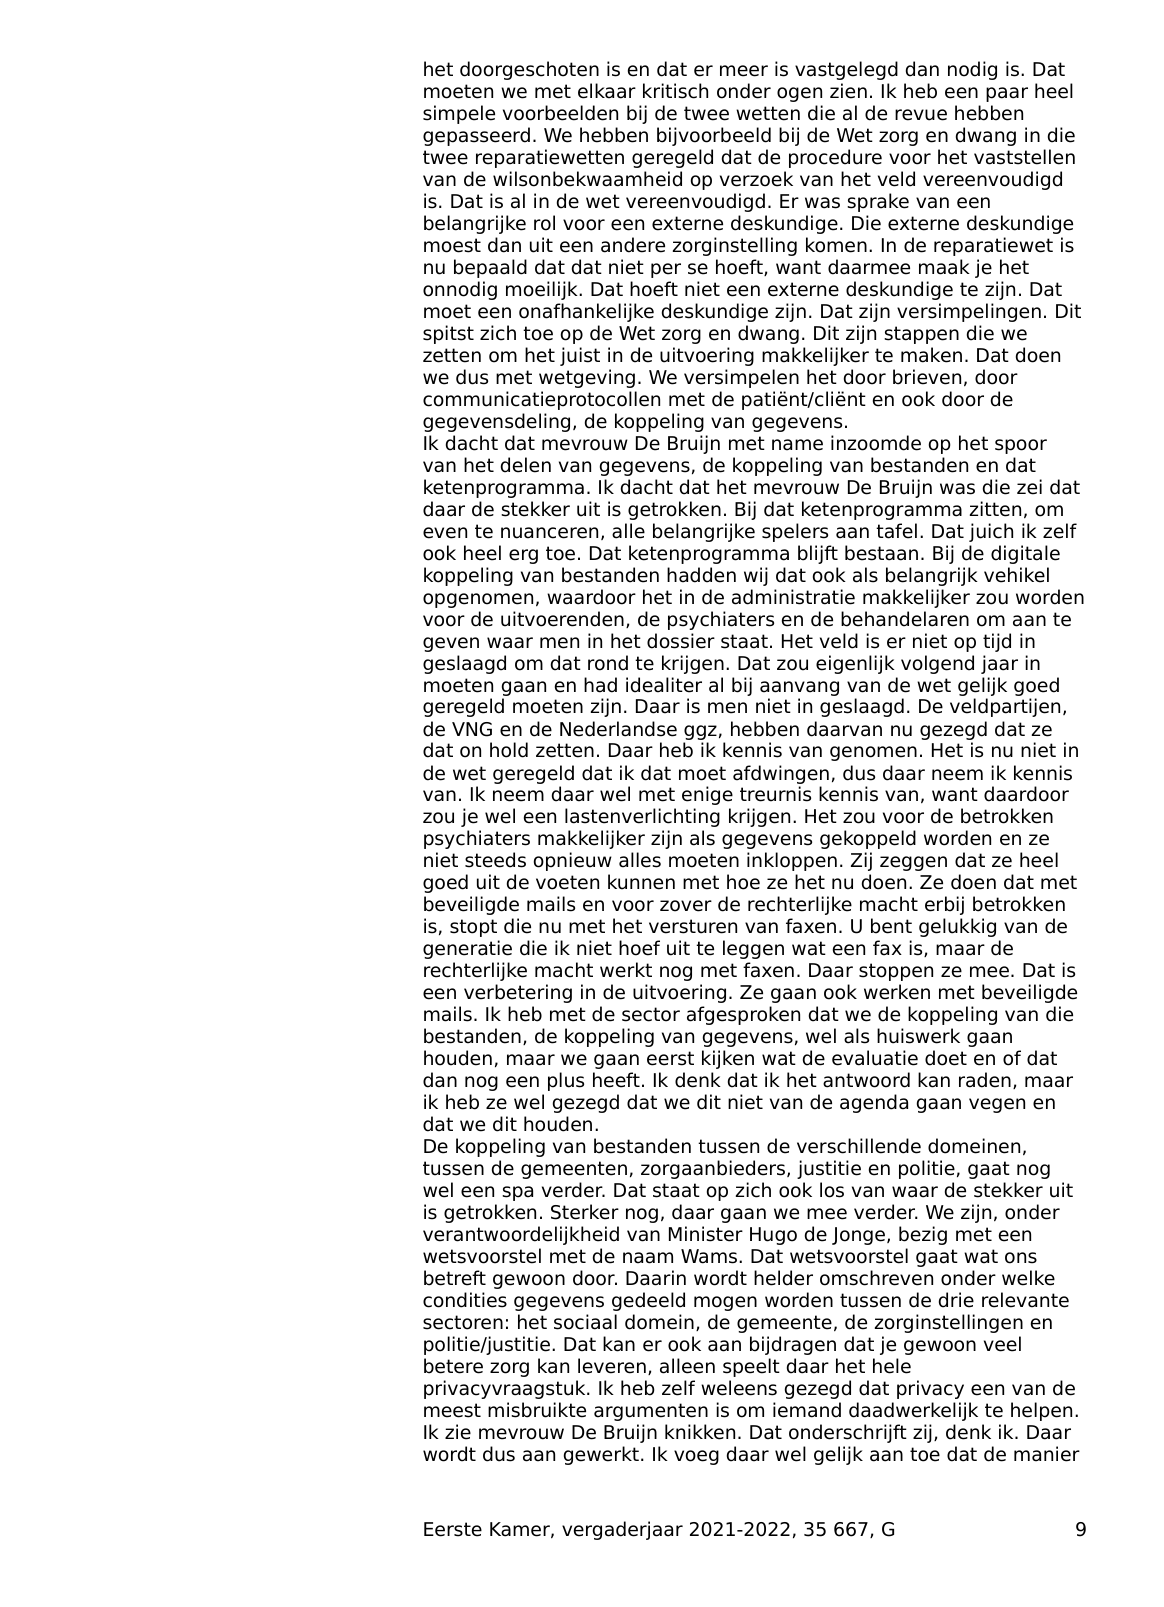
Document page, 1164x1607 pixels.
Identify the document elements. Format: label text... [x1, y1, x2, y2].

text Ik dacht dat mevrouw De Bruijn met name inzoomde op het spoor van het delen van gegevens, de koppeling van bestanden en dat ketenprogramma. Ik dacht dat het mevrouw De Bruijn was die zei dat daar de stekker uit is getrokken. Bij dat ketenprogramma zitten, om even te nuanceren, alle belangrijke spelers aan tafel. Dat juich ik zelf ook heel erg toe. Dat ketenprogramma blijft bestaan. Bij de digitale koppeling van bestanden hadden wij dat ook als belangrijk vehikel opgenomen, waardoor het in de administratie makkelijker zou worden voor de uitvoerenden, de psychiaters en de behandelaren om aan te geven waar men in het dossier staat. Het veld is er niet op tijd in geslaagd om dat rond te krijgen. Dat zou eigenlijk volgend jaar in moeten gaan en had idealiter al bij aanvang van de wet gelijk goed geregeld moeten zijn. Daar is men niet in geslaagd. De veldpartijen, de VNG en de Nederlandse ggz, hebben daarvan nu gezegd dat ze dat on hold zetten. Daar heb ik kennis van genomen. Het is nu niet in de wet geregeld dat ik dat moet afdwingen, dus daar neem ik kennis van. Ik neem daar wel met enige treurnis kennis van, want daardoor zou je wel een lastenverlichting krijgen. Het zou voor de betrokken psychiaters makkelijker zijn als gegevens gekoppeld worden en ze niet steeds opnieuw alles moeten inkloppen. Zij zeggen dat ze heel goed uit de voeten kunnen met hoe ze het nu doen. Ze doen dat met beveiligde mails en voor zover de rechterlijke macht erbij betrokken is, stopt die nu met het versturen van faxen. U bent gelukkig van de generatie die ik niet hoef uit te leggen wat een fax is, maar de rechterlijke macht werkt nog met faxen. Daar stoppen ze mee. Dat is een verbetering in de uitvoering. Ze gaan ook werken met beveiligde mails. Ik heb met de sector afgesproken dat we de koppeling van die bestanden, de koppeling van gegevens, wel als huiswerk gaan houden, maar we gaan eerst kijken wat de evaluatie doet en of dat dan nog een plus heeft. Ik denk dat ik het antwoord kan raden, maar ik heb ze wel gezegd dat we dit niet van de agenda gaan vegen en dat we dit houden. [422, 433, 1087, 1136]
text het doorgeschoten is en dat er meer is vastgelegd dan nodig is. Dat moeten we met elkaar kritisch onder ogen zien. Ik heb een paar heel simpele voorbeelden bij de twee wetten die al de revue hebben gepasseerd. We hebben bijvoorbeeld bij de Wet zorg en dwang in die twee reparatiewetten geregeld dat de procedure voor het vaststellen van de wilsonbekwaamheid op verzoek van het veld vereenvoudigd is. Dat is al in de wet vereenvoudigd. Er was sprake van een belangrijke rol voor een externe deskundige. Die externe deskundige moest dan uit een andere zorginstelling komen. In de reparatiewet is nu bepaald dat dat niet per se hoeft, want daarmee maak je het onnodig moeilijk. Dat hoeft niet een externe deskundige te zijn. Dat moet een onafhankelijke deskundige zijn. Dat zijn versimpelingen. Dit spitst zich toe op de Wet zorg en dwang. Dit zijn stappen die we zetten om het juist in de uitvoering makkelijker te maken. Dat doen we dus met wetgeving. We versimpelen het door brieven, door communicatieprotocollen met de patiënt/cliënt en ook door de gegevensdeling, de koppeling van gegevens. [422, 59, 1087, 433]
text De koppeling van bestanden tussen de verschillende domeinen, tussen de gemeenten, zorgaanbieders, justitie en politie, gaat nog wel een spa verder. Dat staat op zich ook los van waar de stekker uit is getrokken. Sterker nog, daar gaan we mee verder. We zijn, onder verantwoordelijkheid van Minister Hugo de Jonge, bezig met een wetsvoorstel met de naam Wams. Dat wetsvoorstel gaat wat ons betreft gewoon door. Daarin wordt helder omschreven onder welke condities gegevens gedeeld mogen worden tussen de drie relevante sectoren: het sociaal domein, de gemeente, de zorginstellingen en politie/justitie. Dat kan er ook aan bijdragen dat je gewoon veel betere zorg kan leveren, alleen speelt daar het hele privacyvraagstuk. Ik heb zelf weleens gezegd dat privacy een van de meest misbruikte argumenten is om iemand daadwerkelijk te helpen. Ik zie mevrouw De Bruijn knikken. Dat onderschrijft zij, denk ik. Daar wordt dus aan gewerkt. Ik voeg daar wel gelijk aan toe dat de manier [422, 1136, 1087, 1466]
